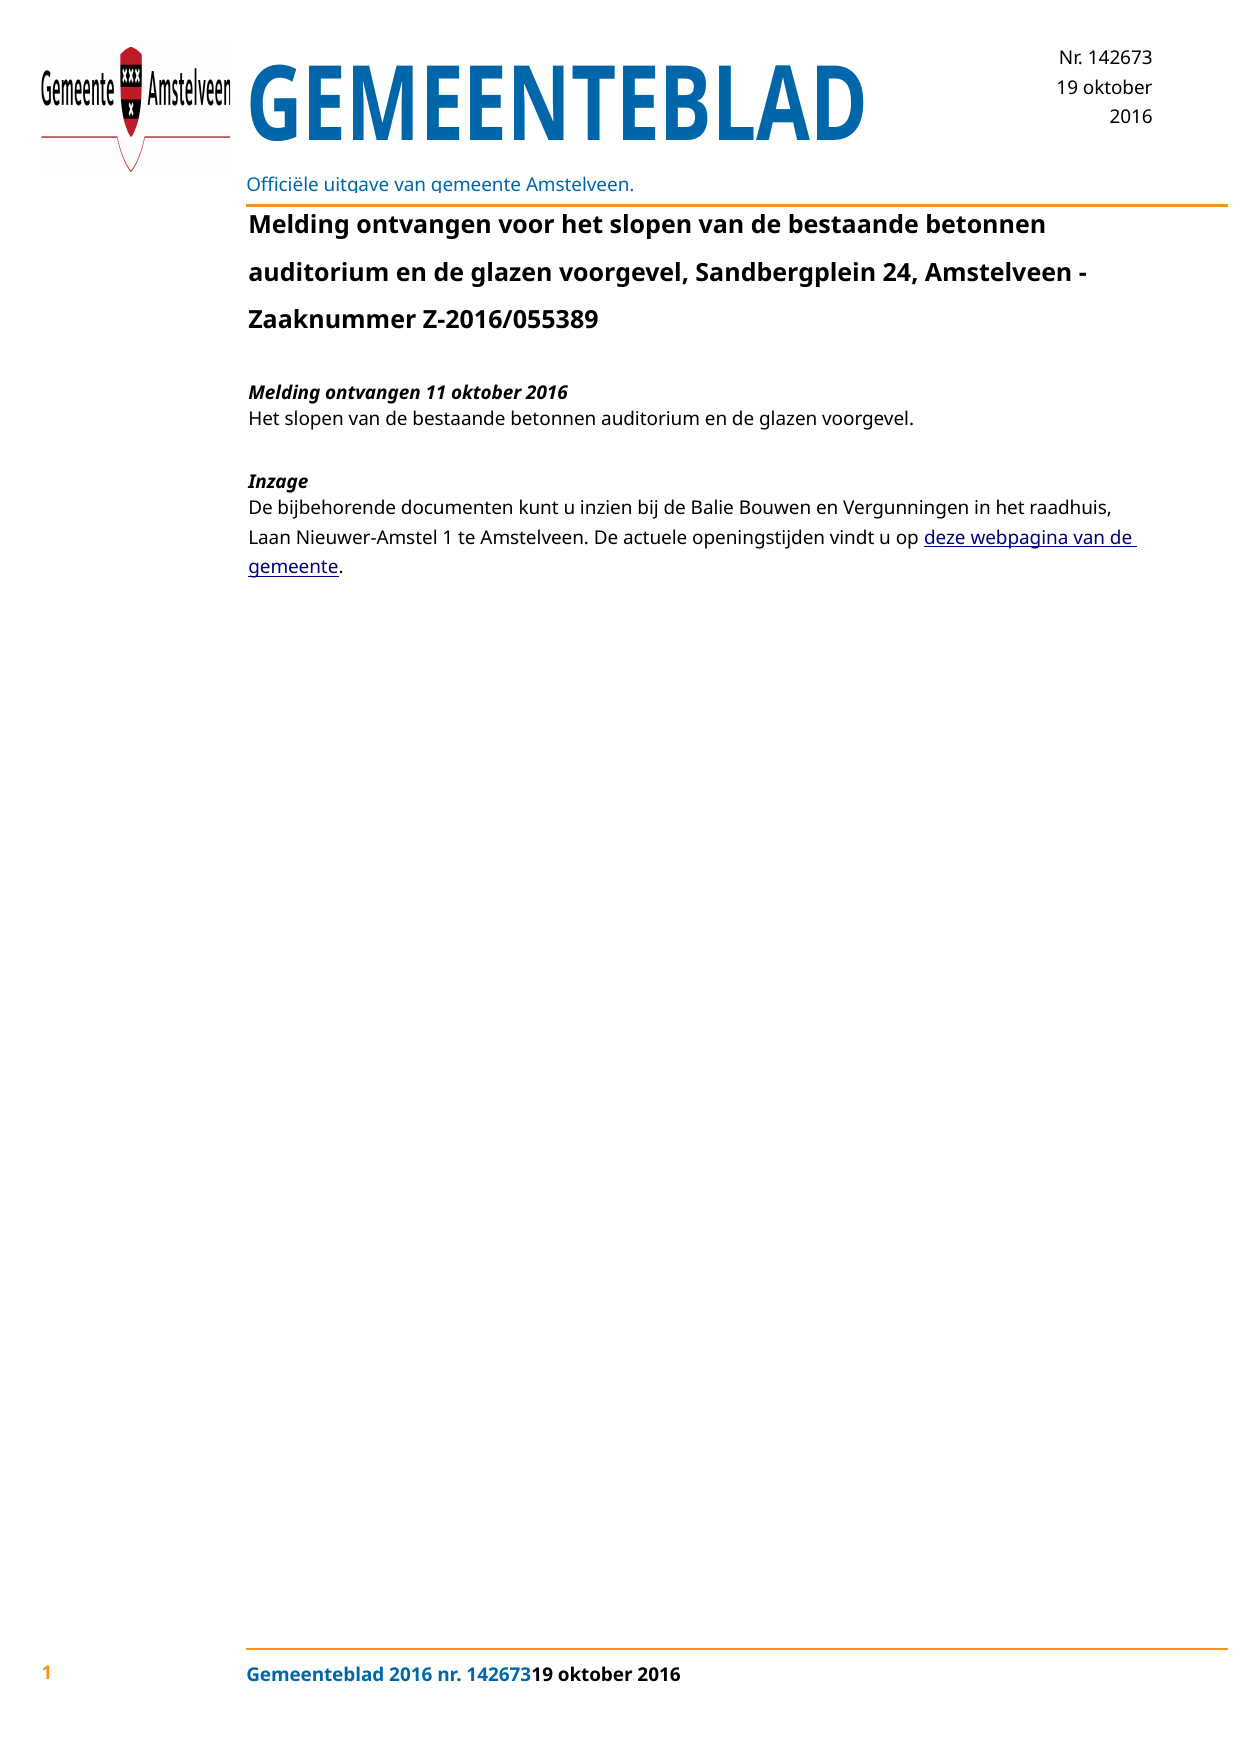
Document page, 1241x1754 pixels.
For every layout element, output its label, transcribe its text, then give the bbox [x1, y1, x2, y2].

text De bijbehorende documenten kunt u inzien bij de Balie Bouwen en Vergunningen in het raadhuis, Laan Nieuwer-Amstel 1 te Amstelveen. De actuele openingstijden vindt u op deze webpagina van de gemeente. [248, 494, 1152, 579]
text Inzage [248, 469, 1152, 494]
picture [41, 47, 231, 172]
text Melding ontvangen voor het slopen van de bestaande betonnen auditorium en de glazen voorgevel, Sandbergplein 24, Amstelveen - Zaaknummer Z-2016/055389 [248, 207, 1152, 336]
text Melding ontvangen 11 oktober 2016 [248, 379, 1152, 405]
text Het slopen van de bestaande betonnen auditorium en de glazen voorgevel. [248, 405, 1152, 431]
